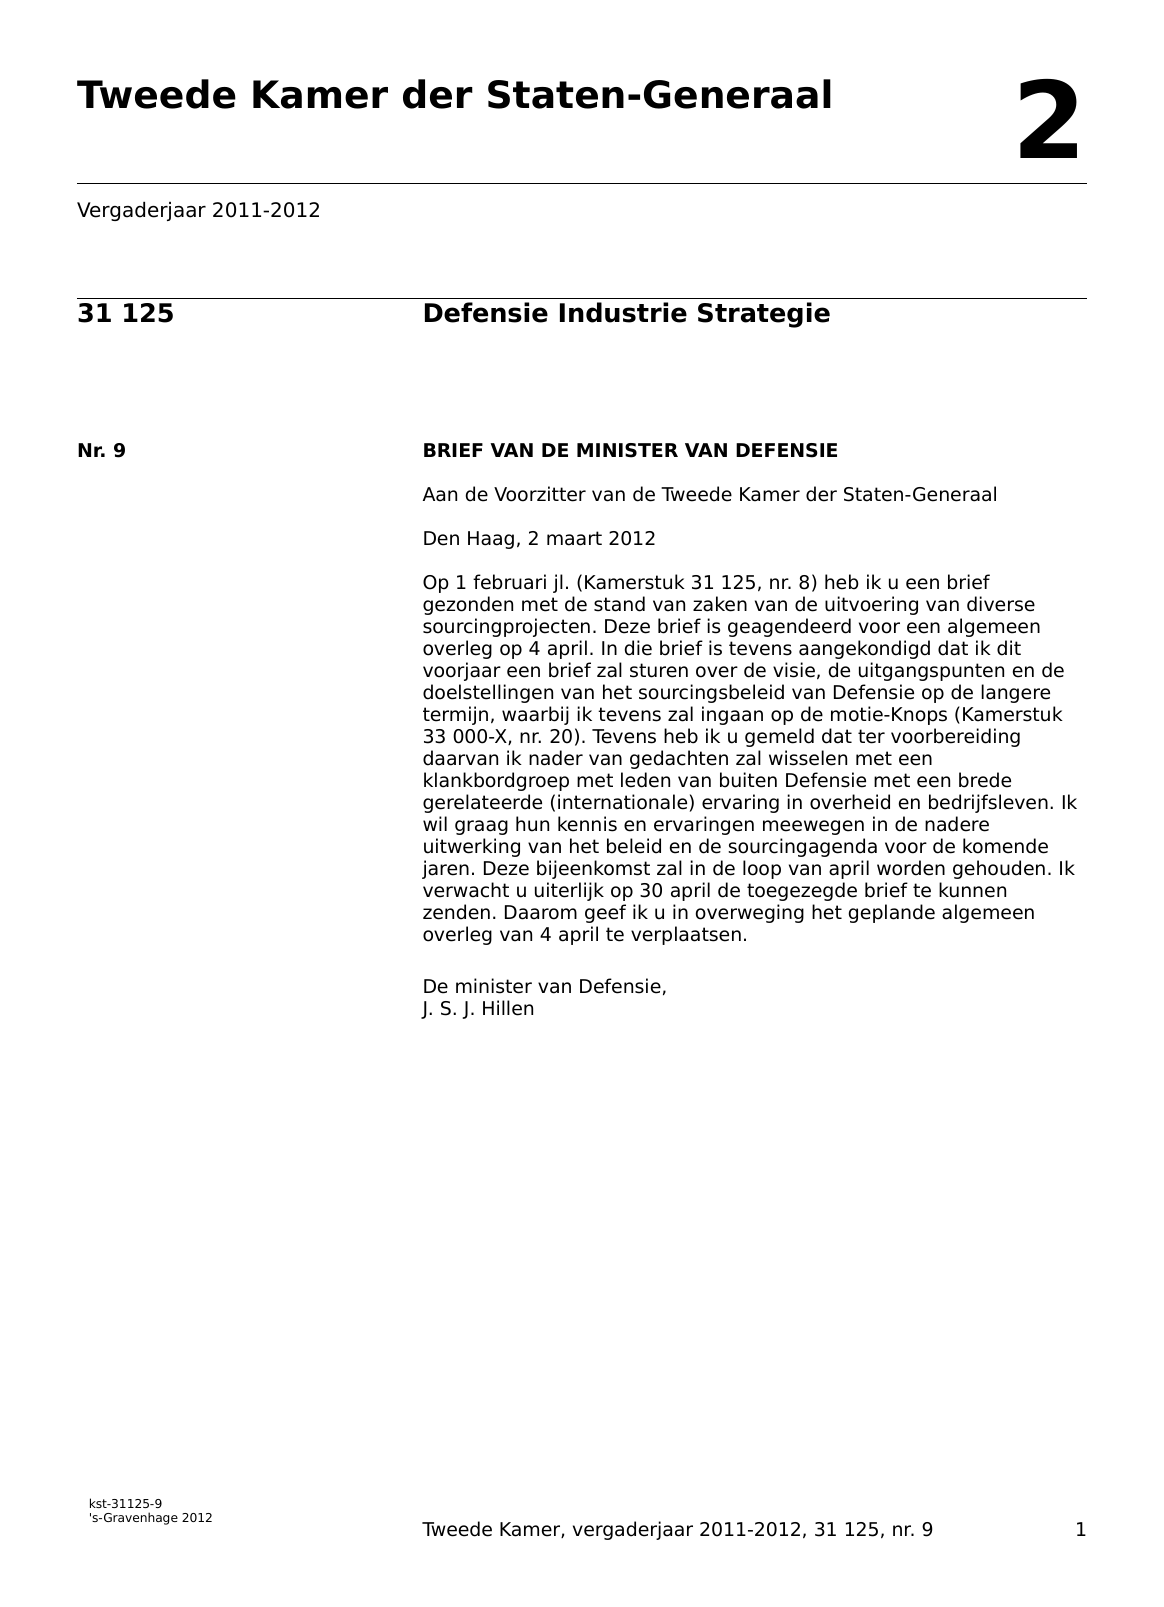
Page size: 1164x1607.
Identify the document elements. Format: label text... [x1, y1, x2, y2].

text Den Haag, 2 maart 2012 [422, 528, 1087, 550]
text kst-31125-9 [88, 1497, 323, 1511]
subtitle 31 125 Defensie Industrie Strategie [77, 299, 1087, 329]
text Aan de Voorzitter van de Tweede Kamer der Staten-Generaal [422, 484, 1087, 506]
text Op 1 februari jl. (Kamerstuk 31 125, nr. 8) heb ik u een brief gezonden met de stand van zaken van de uitvoering van diverse sourcingprojecten. Deze brief is geagendeerd voor een algemeen overleg op 4 april. In die brief is tevens aangekondigd dat ik dit voorjaar een brief zal sturen over de visie, de uitgangspunten en de doelstellingen van het sourcingsbeleid van Defensie op de langere termijn, waarbij ik tevens zal ingaan op de motie-Knops (Kamerstuk 33 000-X, nr. 20). Tevens heb ik u gemeld dat ter voorbereiding daarvan ik nader van gedachten zal wisselen met een klankbordgroep met leden van buiten Defensie met een brede gerelateerde (internationale) ervaring in overheid en bedrijfsleven. Ik wil graag hun kennis en ervaringen meewegen in de nadere uitwerking van het beleid en de sourcingagenda voor de komende jaren. Deze bijeenkomst zal in de loop van april worden gehouden. Ik verwacht u uiterlijk op 30 april de toegezegde brief te kunnen zenden. Daarom geef ik u in overweging het geplande algemeen overleg van 4 april te verplaatsen. [422, 572, 1087, 946]
table_header Tweede Kamer der Staten-Generaal [77, 59, 886, 183]
subtitle Nr. 9 BRIEF VAN DE MINISTER VAN DEFENSIE [77, 440, 1087, 462]
text De minister van Defensie, J. S. J. Hillen [422, 976, 1087, 1020]
text 's-Gravenhage 2012 [88, 1511, 323, 1525]
table_cell Vergaderjaar 2011-2012 [77, 184, 1087, 298]
table_header 2 [886, 59, 1087, 183]
